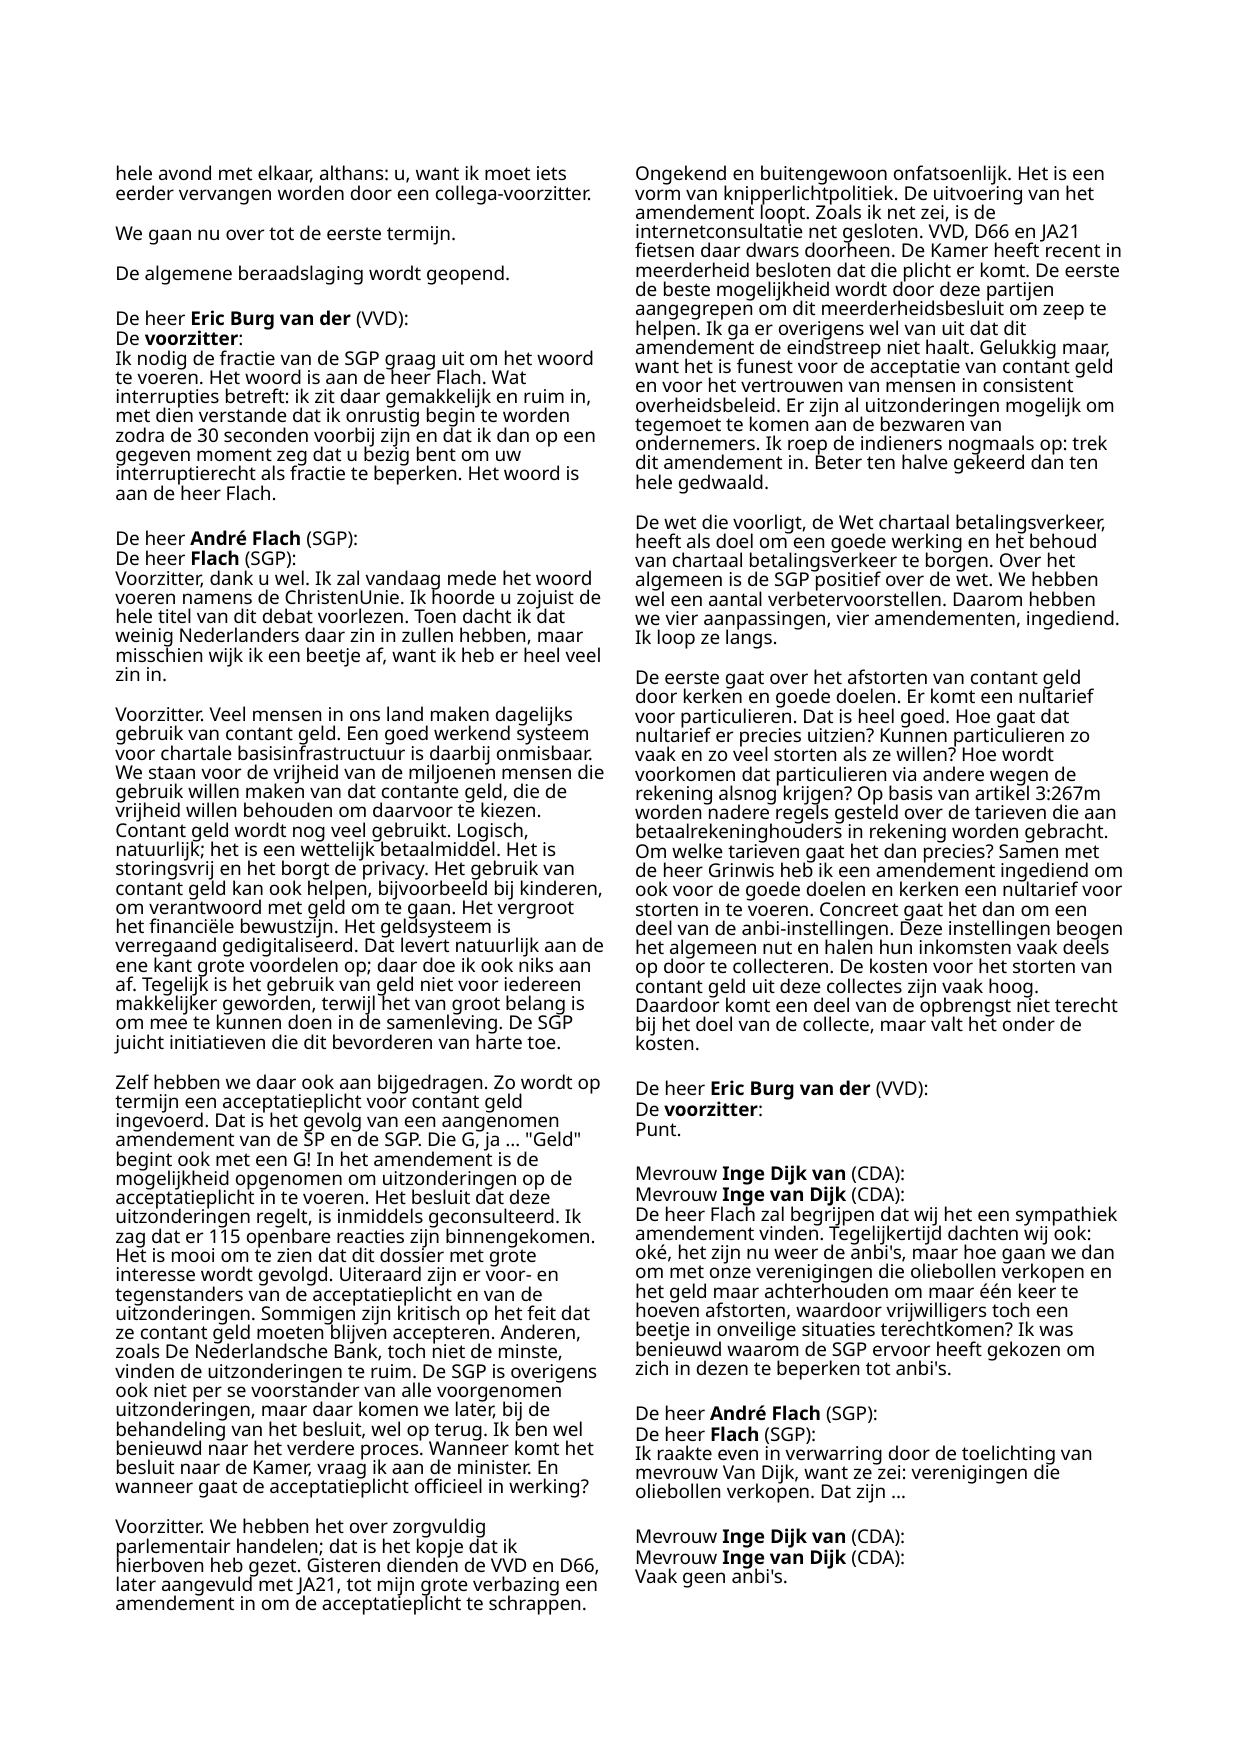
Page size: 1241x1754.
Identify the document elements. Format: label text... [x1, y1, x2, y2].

text De heer Flach (SGP): [115, 550, 605, 570]
text De wet die voorligt, de Wet chartaal betalingsverkeer, heeft als doel om een goede werking en het behoud van chartaal betalingsverkeer te borgen. Over het algemeen is de SGP positief over de wet. We hebben wel een aantal verbetervoorstellen. Daarom hebben we vier aanpassingen, vier amendementen, ingediend. Ik loop ze langs. [635, 514, 1125, 648]
text Voorzitter, dank u wel. Ik zal vandaag mede het woord voeren namens de ChristenUnie. Ik hoorde u zojuist de hele titel van dit debat voorlezen. Toen dacht ik dat weinig Nederlanders daar zin in zullen hebben, maar misschien wijk ik een beetje af, want ik heb er heel veel zin in. [115, 570, 605, 685]
text Mevrouw Inge van Dijk (CDA): [635, 1186, 1125, 1206]
text Mevrouw Inge Dijk van (CDA): [635, 1523, 1125, 1549]
text De algemene beraadslaging wordt geopend. [115, 264, 605, 284]
text De voorzitter: [115, 330, 605, 350]
text Voorzitter. We hebben het over zorgvuldig parlementair handelen; dat is het kopje dat ik hierboven heb gezet. Gisteren dienden de VVD en D66, later aangevuld met JA21, tot mijn grote verbazing een amendement in om de acceptatieplicht te schrappen. [115, 1518, 605, 1615]
text Ik nodig de fractie van de SGP graag uit om het woord te voeren. Het woord is aan de heer Flach. Wat interrupties betreft: ik zit daar gemakkelijk en ruim in, met dien verstande dat ik onrustig begin te worden zodra de 30 seconden voorbij zijn en dat ik dan op een gegeven moment zeg dat u bezig bent om uw interruptierecht als fractie te beperken. Het woord is aan de heer Flach. [115, 350, 605, 504]
text Voorzitter. Veel mensen in ons land maken dagelijks gebruik van contant geld. Een goed werkend systeem voor chartale basisinfrastructuur is daarbij onmisbaar. We staan voor de vrijheid van de miljoenen mensen die gebruik willen maken van dat contante geld, die de vrijheid willen behouden om daarvoor te kiezen. Contant geld wordt nog veel gebruikt. Logisch, natuurlijk; het is een wettelijk betaalmiddel. Het is storingsvrij en het borgt de privacy. Het gebruik van contant geld kan ook helpen, bijvoorbeeld bij kinderen, om verantwoord met geld om te gaan. Het vergroot het financiële bewustzijn. Het geldsysteem is verregaand gedigitaliseerd. Dat levert natuurlijk aan de ene kant grote voordelen op; daar doe ik ook niks aan af. Tegelijk is het gebruik van geld niet voor iedereen makkelijker geworden, terwijl het van groot belang is om mee te kunnen doen in de samenleving. De SGP juicht initiatieven die dit bevorderen van harte toe. [115, 706, 605, 1053]
text De heer André Flach (SGP): [635, 1400, 1125, 1426]
text De voorzitter: [635, 1101, 1125, 1121]
text De heer Flach zal begrijpen dat wij het een sympathiek amendement vinden. Tegelijkertijd dachten wij ook: oké, het zijn nu weer de anbi's, maar hoe gaan we dan om met onze verenigingen die oliebollen verkopen en het geld maar achterhouden om maar één keer te hoeven afstorten, waardoor vrijwilligers toch een beetje in onveilige situaties terechtkomen? Ik was benieuwd waarom de SGP ervoor heeft gekozen om zich in dezen te beperken tot anbi's. [635, 1206, 1125, 1379]
text De heer Eric Burg van der (VVD): [635, 1076, 1125, 1101]
text Ongekend en buitengewoon onfatsoenlijk. Het is een vorm van knipperlichtpolitiek. De uitvoering van het amendement loopt. Zoals ik net zei, is de internetconsultatie net gesloten. VVD, D66 en JA21 fietsen daar dwars doorheen. De Kamer heeft recent in meerderheid besloten dat die plicht er komt. De eerste de beste mogelijkheid wordt door deze partijen aangegrepen om dit meerderheidsbesluit om zeep te helpen. Ik ga er overigens wel van uit dat dit amendement de eindstreep niet haalt. Gelukkig maar, want het is funest voor de acceptatie van contant geld en voor het vertrouwen van mensen in consistent overheidsbeleid. Er zijn al uitzonderingen mogelijk om tegemoet te komen aan de bezwaren van ondernemers. Ik roep de indieners nogmaals op: trek dit amendement in. Beter ten halve gekeerd dan ten hele gedwaald. [635, 165, 1125, 493]
text We gaan nu over tot de eerste termijn. [115, 224, 605, 244]
text hele avond met elkaar, althans: u, want ik moet iets eerder vervangen worden door een collega-voorzitter. [115, 165, 605, 204]
text De heer André Flach (SGP): [115, 525, 605, 550]
text De heer Eric Burg van der (VVD): [115, 305, 605, 330]
text Mevrouw Inge Dijk van (CDA): [635, 1161, 1125, 1186]
text Zelf hebben we daar ook aan bijgedragen. Zo wordt op termijn een acceptatieplicht voor contant geld ingevoerd. Dat is het gevolg van een aangenomen amendement van de SP en de SGP. Die G, ja … "Geld" begint ook met een G! In het amendement is de mogelijkheid opgenomen om uitzonderingen op de acceptatieplicht in te voeren. Het besluit dat deze uitzonderingen regelt, is inmiddels geconsulteerd. Ik zag dat er 115 openbare reacties zijn binnengekomen. Het is mooi om te zien dat dit dossier met grote interesse wordt gevolgd. Uiteraard zijn er voor- en tegenstanders van de acceptatieplicht en van de uitzonderingen. Sommigen zijn kritisch op het feit dat ze contant geld moeten blijven accepteren. Anderen, zoals De Nederlandsche Bank, toch niet de minste, vinden de uitzonderingen te ruim. De SGP is overigens ook niet per se voorstander van alle voorgenomen uitzonderingen, maar daar komen we later, bij de behandeling van het besluit, wel op terug. Ik ben wel benieuwd naar het verdere proces. Wanneer komt het besluit naar de Kamer, vraag ik aan de minister. En wanneer gaat de acceptatieplicht officieel in werking? [115, 1074, 605, 1498]
text Ik raakte even in verwarring door de toelichting van mevrouw Van Dijk, want ze zei: verenigingen die oliebollen verkopen. Dat zijn … [635, 1445, 1125, 1503]
text De heer Flach (SGP): [635, 1426, 1125, 1445]
text Mevrouw Inge van Dijk (CDA): [635, 1549, 1125, 1568]
text Vaak geen anbi's. [635, 1568, 1125, 1588]
text Punt. [635, 1121, 1125, 1140]
text De eerste gaat over het afstorten van contant geld door kerken en goede doelen. Er komt een nultarief voor particulieren. Dat is heel goed. Hoe gaat dat nultarief er precies uitzien? Kunnen particulieren zo vaak en zo veel storten als ze willen? Hoe wordt voorkomen dat particulieren via andere wegen de rekening alsnog krijgen? Op basis van artikel 3:267m worden nadere regels gesteld over de tarieven die aan betaalrekeninghouders in rekening worden gebracht. Om welke tarieven gaat het dan precies? Samen met de heer Grinwis heb ik een amendement ingediend om ook voor de goede doelen en kerken een nultarief voor storten in te voeren. Concreet gaat het dan om een deel van de anbi-instellingen. Deze instellingen beogen het algemeen nut en halen hun inkomsten vaak deels op door te collecteren. De kosten voor het storten van contant geld uit deze collectes zijn vaak hoog. Daardoor komt een deel van de opbrengst niet terecht bij het doel van de collecte, maar valt het onder de kosten. [635, 669, 1125, 1055]
